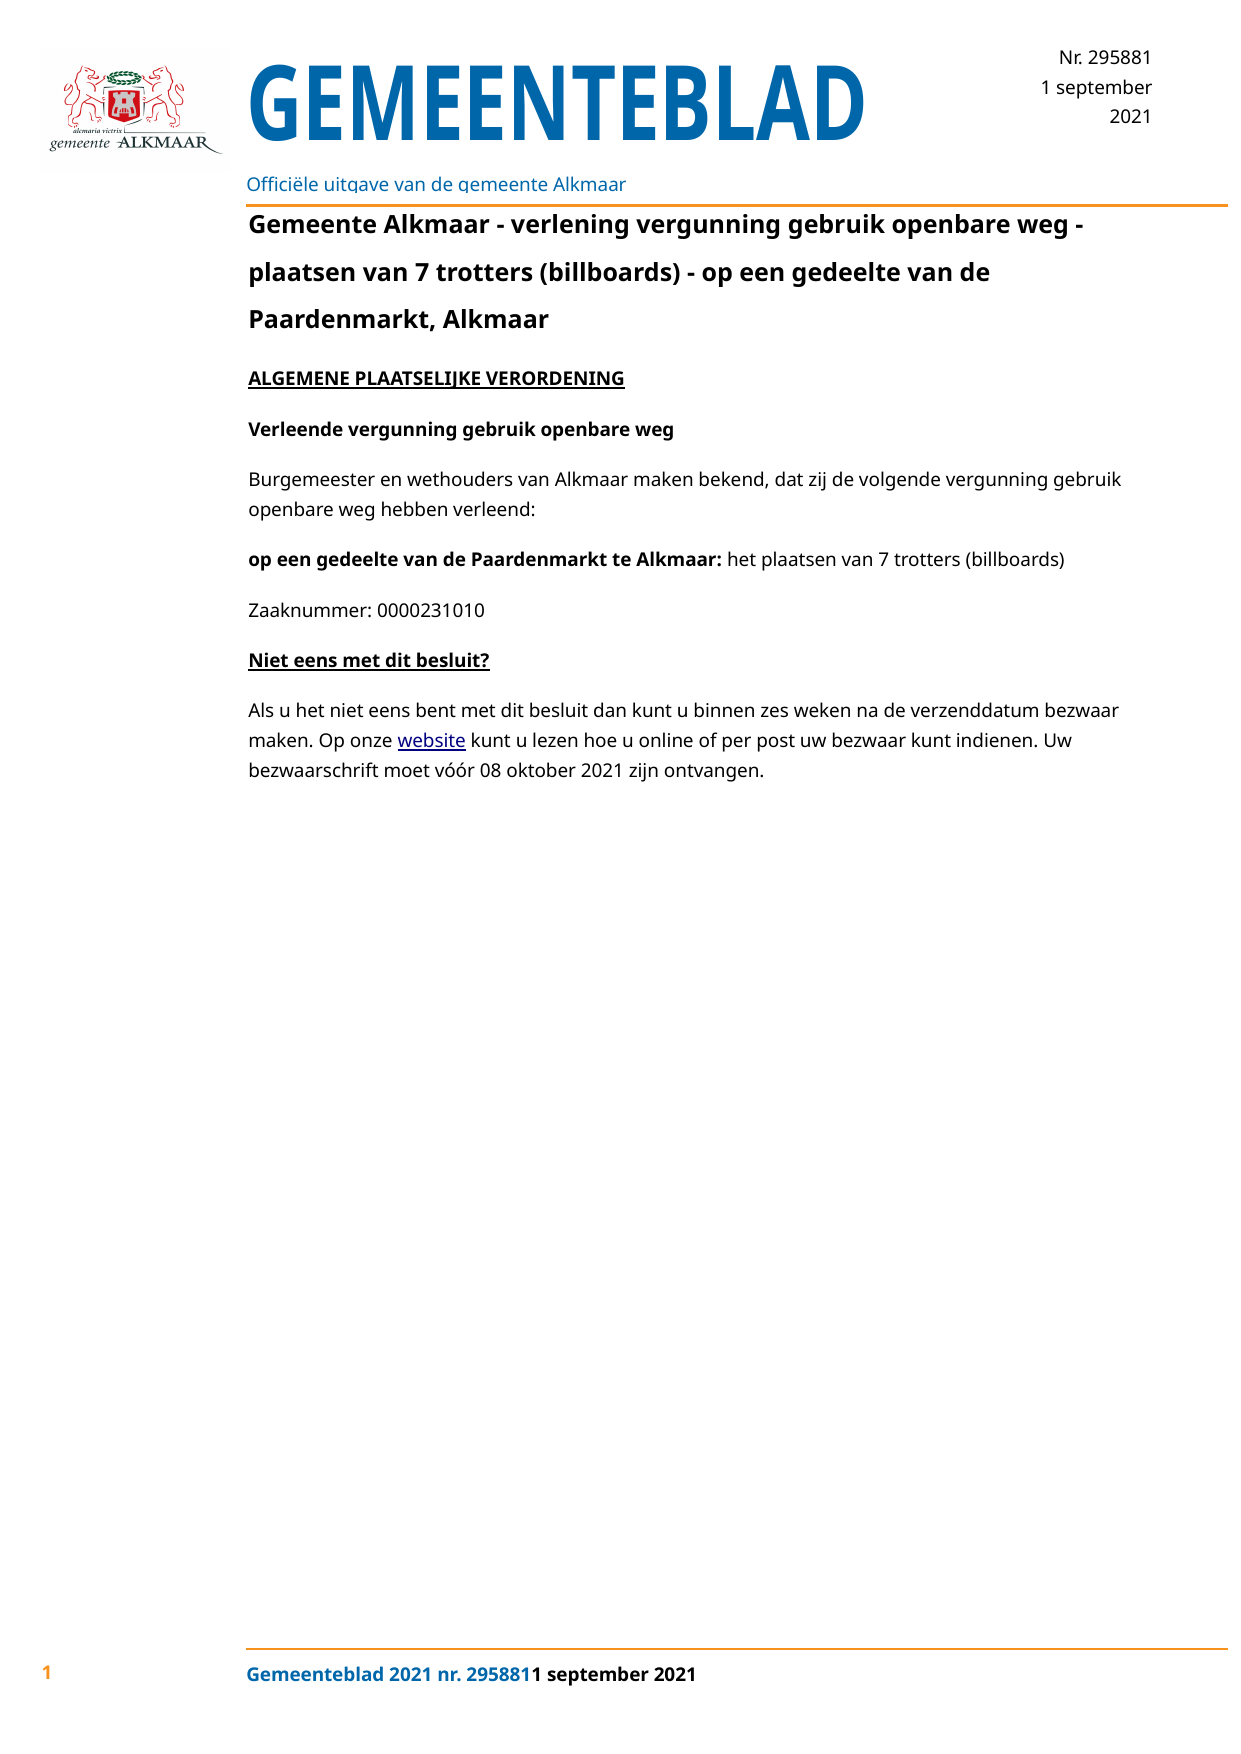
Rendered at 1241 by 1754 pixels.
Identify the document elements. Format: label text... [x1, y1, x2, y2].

text op een gedeelte van de Paardenmarkt te Alkmaar: het plaatsen van 7 trotters (billboards) [248, 546, 1152, 572]
text Als u het niet eens bent met dit besluit dan kunt u binnen zes weken na de verzenddatum bezwaar maken. Op onze website kunt u lezen hoe u online of per post uw bezwaar kunt indienen. Uw bezwaarschrift moet vóór 08 oktober 2021 zijn ontvangen. [248, 698, 1152, 782]
text Niet eens met dit besluit? [248, 647, 1152, 673]
text Burgemeester en wethouders van Alkmaar maken bekend, dat zij de volgende vergunning gebruik openbare weg hebben verleend: [248, 466, 1152, 522]
text ALGEMENE PLAATSELIJKE VERORDENING [248, 366, 1152, 391]
text Gemeente Alkmaar - verlening vergunning gebruik openbare weg - plaatsen van 7 trotters (billboards) - op een gedeelte van de Paardenmarkt, Alkmaar [248, 207, 1152, 336]
text Verleende vergunning gebruik openbare weg [248, 416, 1152, 442]
text Zaaknummer: 0000231010 [248, 597, 1152, 622]
picture [41, 47, 231, 172]
